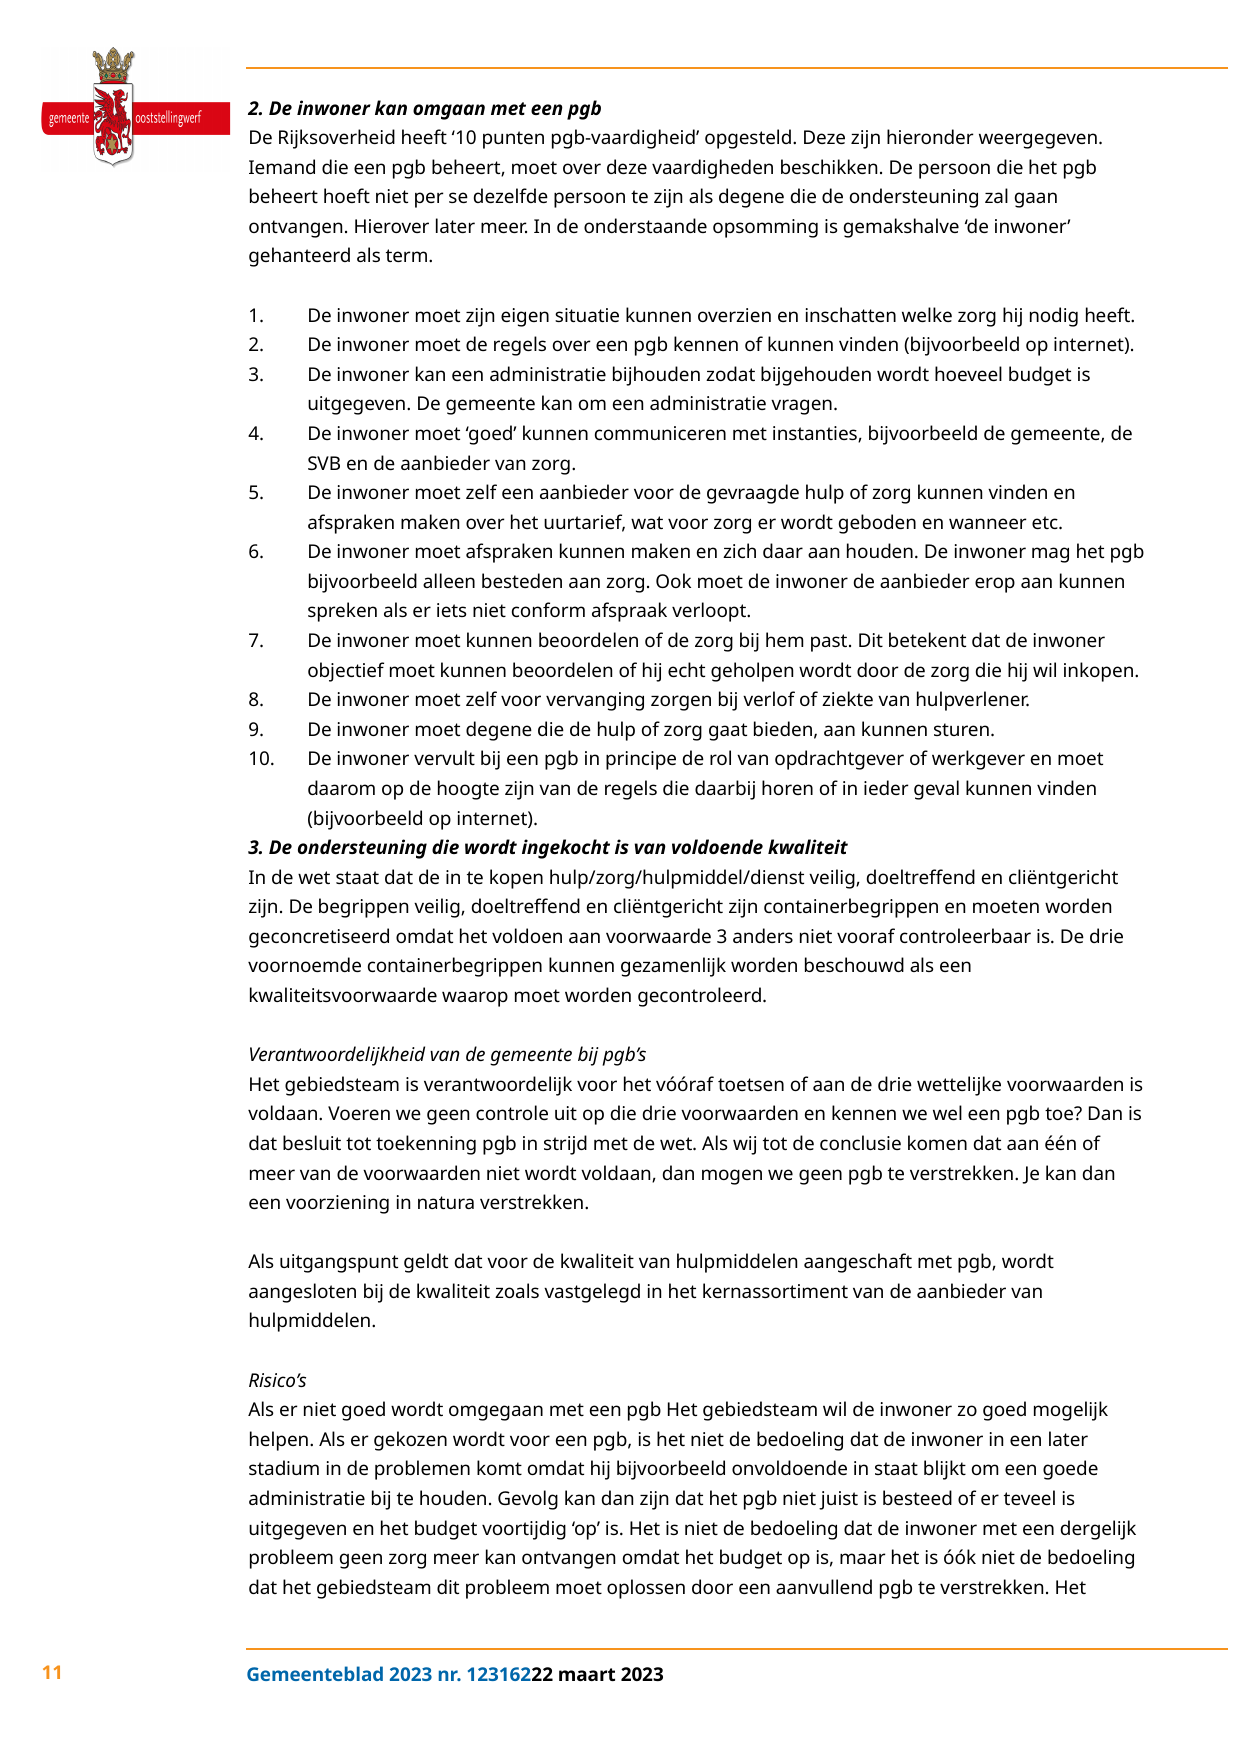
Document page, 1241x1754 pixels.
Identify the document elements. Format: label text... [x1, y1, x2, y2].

text Als er niet goed wordt omgegaan met een pgb Het gebiedsteam wil de inwoner zo goed mogelijk helpen. Als er gekozen wordt voor een pgb, is het niet de bedoeling dat de inwoner in een later stadium in de problemen komt omdat hij bijvoorbeeld onvoldoende in staat blijkt om een goede administratie bij te houden. Gevolg kan dan zijn dat het pgb niet juist is besteed of er teveel is uitgegeven en het budget voortijdig ‘op’ is. Het is niet de bedoeling dat de inwoner met een dergelijk probleem geen zorg meer kan ontvangen omdat het budget op is, maar het is óók niet de bedoeling dat het gebiedsteam dit probleem moet oplossen door een aanvullend pgb te verstrekken. Het [248, 1396, 1152, 1600]
text 3. De ondersteuning die wordt ingekocht is van voldoende kwaliteit [248, 834, 1152, 860]
text Verantwoordelijkheid van de gemeente bij pgb’s [248, 1041, 1152, 1067]
list De inwoner moet zelf een aanbieder voor de gevraagde hulp of zorg kunnen vinden en afspraken maken over het uurtarief, wat voor zorg er wordt geboden en wanneer etc. [248, 479, 1152, 535]
text In de wet staat dat de in te kopen hulp/zorg/hulpmiddel/dienst veilig, doeltreffend en cliëntgericht zijn. De begrippen veilig, doeltreffend en cliëntgericht zijn containerbegrippen en moeten worden geconcretiseerd omdat het voldoen aan voorwaarde 3 anders niet vooraf controleerbaar is. De drie voornoemde containerbegrippen kunnen gezamenlijk worden beschouwd als een kwaliteitsvoorwaarde waarop moet worden gecontroleerd. [248, 864, 1152, 1008]
list De inwoner moet de regels over een pgb kennen of kunnen vinden (bijvoorbeeld op internet). [248, 331, 1152, 357]
list De inwoner moet zijn eigen situatie kunnen overzien en inschatten welke zorg hij nodig heeft. [248, 302, 1152, 328]
list De inwoner vervult bij een pgb in principe de rol van opdrachtgever of werkgever en moet daarom op de hoogte zijn van de regels die daarbij horen of in ieder geval kunnen vinden (bijvoorbeeld op internet). [248, 746, 1152, 831]
text 2. De inwoner kan omgaan met een pgb [248, 95, 1152, 121]
text Het gebiedsteam is verantwoordelijk voor het vóóraf toetsen of aan de drie wettelijke voorwaarden is voldaan. Voeren we geen controle uit op die drie voorwaarden en kennen we wel een pgb toe? Dan is dat besluit tot toekenning pgb in strijd met de wet. Als wij tot de conclusie komen dat aan één of meer van de voorwaarden niet wordt voldaan, dan mogen we geen pgb te verstrekken. Je kan dan een voorziening in natura verstrekken. [248, 1071, 1152, 1215]
picture [41, 47, 231, 172]
text De Rijksoverheid heeft ‘10 punten pgb-vaardigheid’ opgesteld. Deze zijn hieronder weergegeven. Iemand die een pgb beheert, moet over deze vaardigheden beschikken. De persoon die het pgb beheert hoeft niet per se dezelfde persoon te zijn als degene die de ondersteuning zal gaan ontvangen. Hierover later meer. In de onderstaande opsomming is gemakshalve ‘de inwoner’ gehanteerd als term. [248, 124, 1152, 268]
list De inwoner moet ‘goed’ kunnen communiceren met instanties, bijvoorbeeld de gemeente, de SVB en de aanbieder van zorg. [248, 420, 1152, 476]
list De inwoner moet zelf voor vervanging zorgen bij verlof of ziekte van hulpverlener. [248, 686, 1152, 712]
text Als uitgangspunt geldt dat voor de kwaliteit van hulpmiddelen aangeschaft met pgb, wordt aangesloten bij de kwaliteit zoals vastgelegd in het kernassortiment van de aanbieder van hulpmiddelen. [248, 1248, 1152, 1333]
list De inwoner moet degene die de hulp of zorg gaat bieden, aan kunnen sturen. [248, 716, 1152, 742]
text Risico’s [248, 1367, 1152, 1393]
list De inwoner moet afspraken kunnen maken en zich daar aan houden. De inwoner mag het pgb bijvoorbeeld alleen besteden aan zorg. Ook moet de inwoner de aanbieder erop aan kunnen spreken als er iets niet conform afspraak verloopt. [248, 538, 1152, 623]
list De inwoner moet kunnen beoordelen of de zorg bij hem past. Dit betekent dat de inwoner objectief moet kunnen beoordelen of hij echt geholpen wordt door de zorg die hij wil inkopen. [248, 627, 1152, 683]
list De inwoner kan een administratie bijhouden zodat bijgehouden wordt hoeveel budget is uitgegeven. De gemeente kan om een administratie vragen. [248, 361, 1152, 416]
